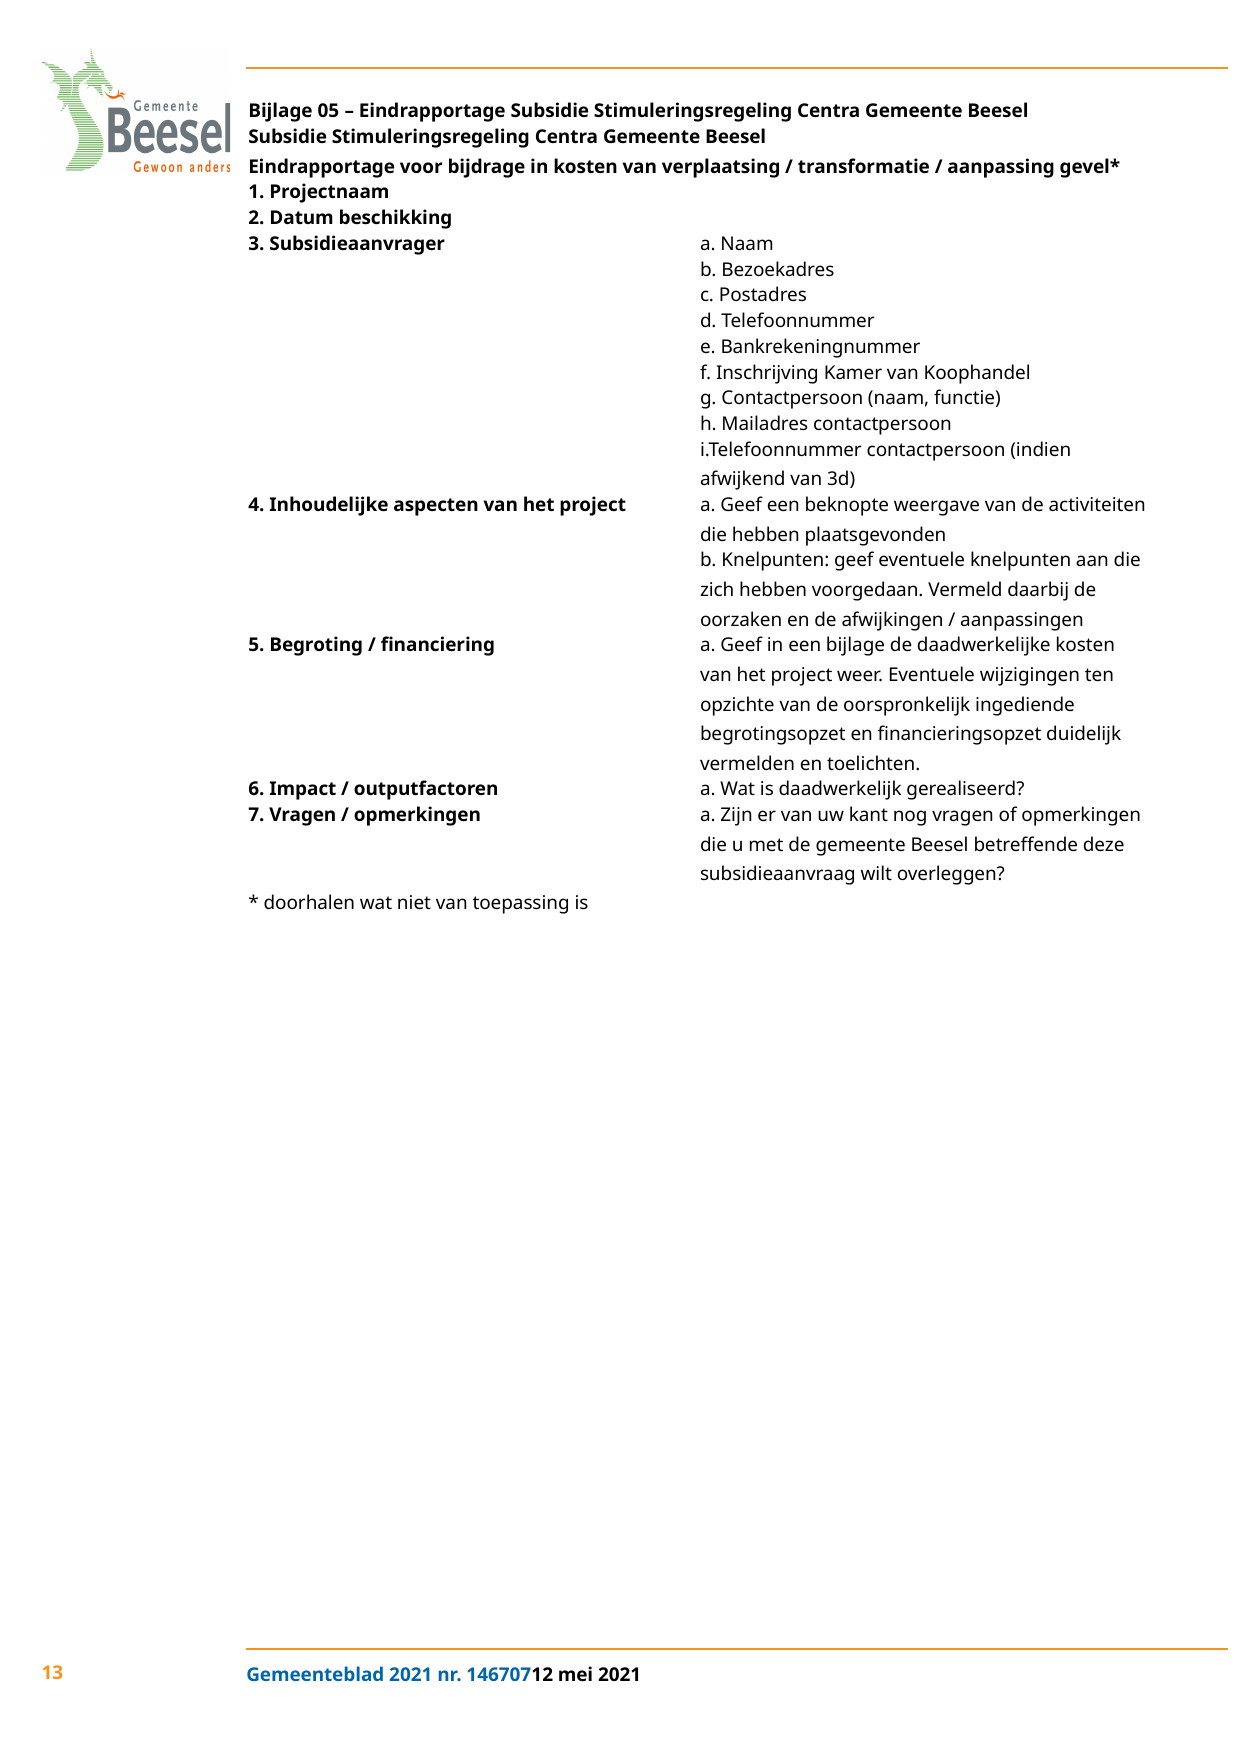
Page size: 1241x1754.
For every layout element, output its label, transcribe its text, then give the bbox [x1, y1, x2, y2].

table_cell h. Mailadres contactpersoon [700, 410, 1152, 436]
table_cell 1. Projectnaam [248, 179, 700, 204]
table_cell [700, 179, 1152, 204]
table_cell [700, 205, 1152, 230]
table_cell a. Geef in een bijlage de daadwerkelijke kosten van het project weer. Eventuele wijzigingen ten opzichte van de oorspronkelijk ingediende begrotingsopzet en financieringsopzet duidelijk vermelden en toelichten. [700, 632, 1152, 776]
text * doorhalen wat niet van toepassing is [248, 889, 1152, 915]
table_cell c. Postadres [700, 282, 1152, 307]
table_cell a. Wat is daadwerkelijk gerealiseerd? [700, 776, 1152, 801]
table_cell g. Contactpersoon (naam, functie) [700, 385, 1152, 410]
table_header Subsidie Stimuleringsregeling Centra Gemeente Beesel Eindrapportage voor bijdrage in kosten van verplaatsing / transformatie / aanpassing gevel* [248, 124, 1152, 179]
table_cell f. Inschrijving Kamer van Koophandel [700, 359, 1152, 384]
table_cell 2. Datum beschikking [248, 205, 700, 230]
table_cell 4. Inhoudelijke aspecten van het project [248, 491, 700, 632]
table_cell a. Zijn er van uw kant nog vragen of opmerkingen die u met de gemeente Beesel betreffende deze subsidieaanvraag wilt overleggen? [700, 801, 1152, 886]
picture [41, 47, 231, 172]
table_cell 5. Begroting / financiering [248, 632, 700, 776]
table_cell 7. Vragen / opmerkingen [248, 801, 700, 886]
text Bijlage 05 – Eindrapportage Subsidie Stimuleringsregeling Centra Gemeente Beesel [248, 95, 1152, 123]
table_cell e. Bankrekeningnummer [700, 333, 1152, 359]
table_cell b. Knelpunten: geef eventuele knelpunten aan die zich hebben voorgedaan. Vermeld daarbij de oorzaken en de afwijkingen / aanpassingen [700, 547, 1152, 632]
table_cell a. Naam [700, 230, 1152, 256]
table_cell 6. Impact / outputfactoren [248, 776, 700, 801]
table_cell d. Telefoonnummer [700, 308, 1152, 333]
table_cell 3. Subsidieaanvrager [248, 230, 700, 491]
table_cell b. Bezoekadres [700, 256, 1152, 282]
table_cell i.Telefoonnummer contactpersoon (indien afwijkend van 3d) [700, 436, 1152, 491]
table_cell a. Geef een beknopte weergave van de activiteiten die hebben plaatsgevonden [700, 491, 1152, 547]
